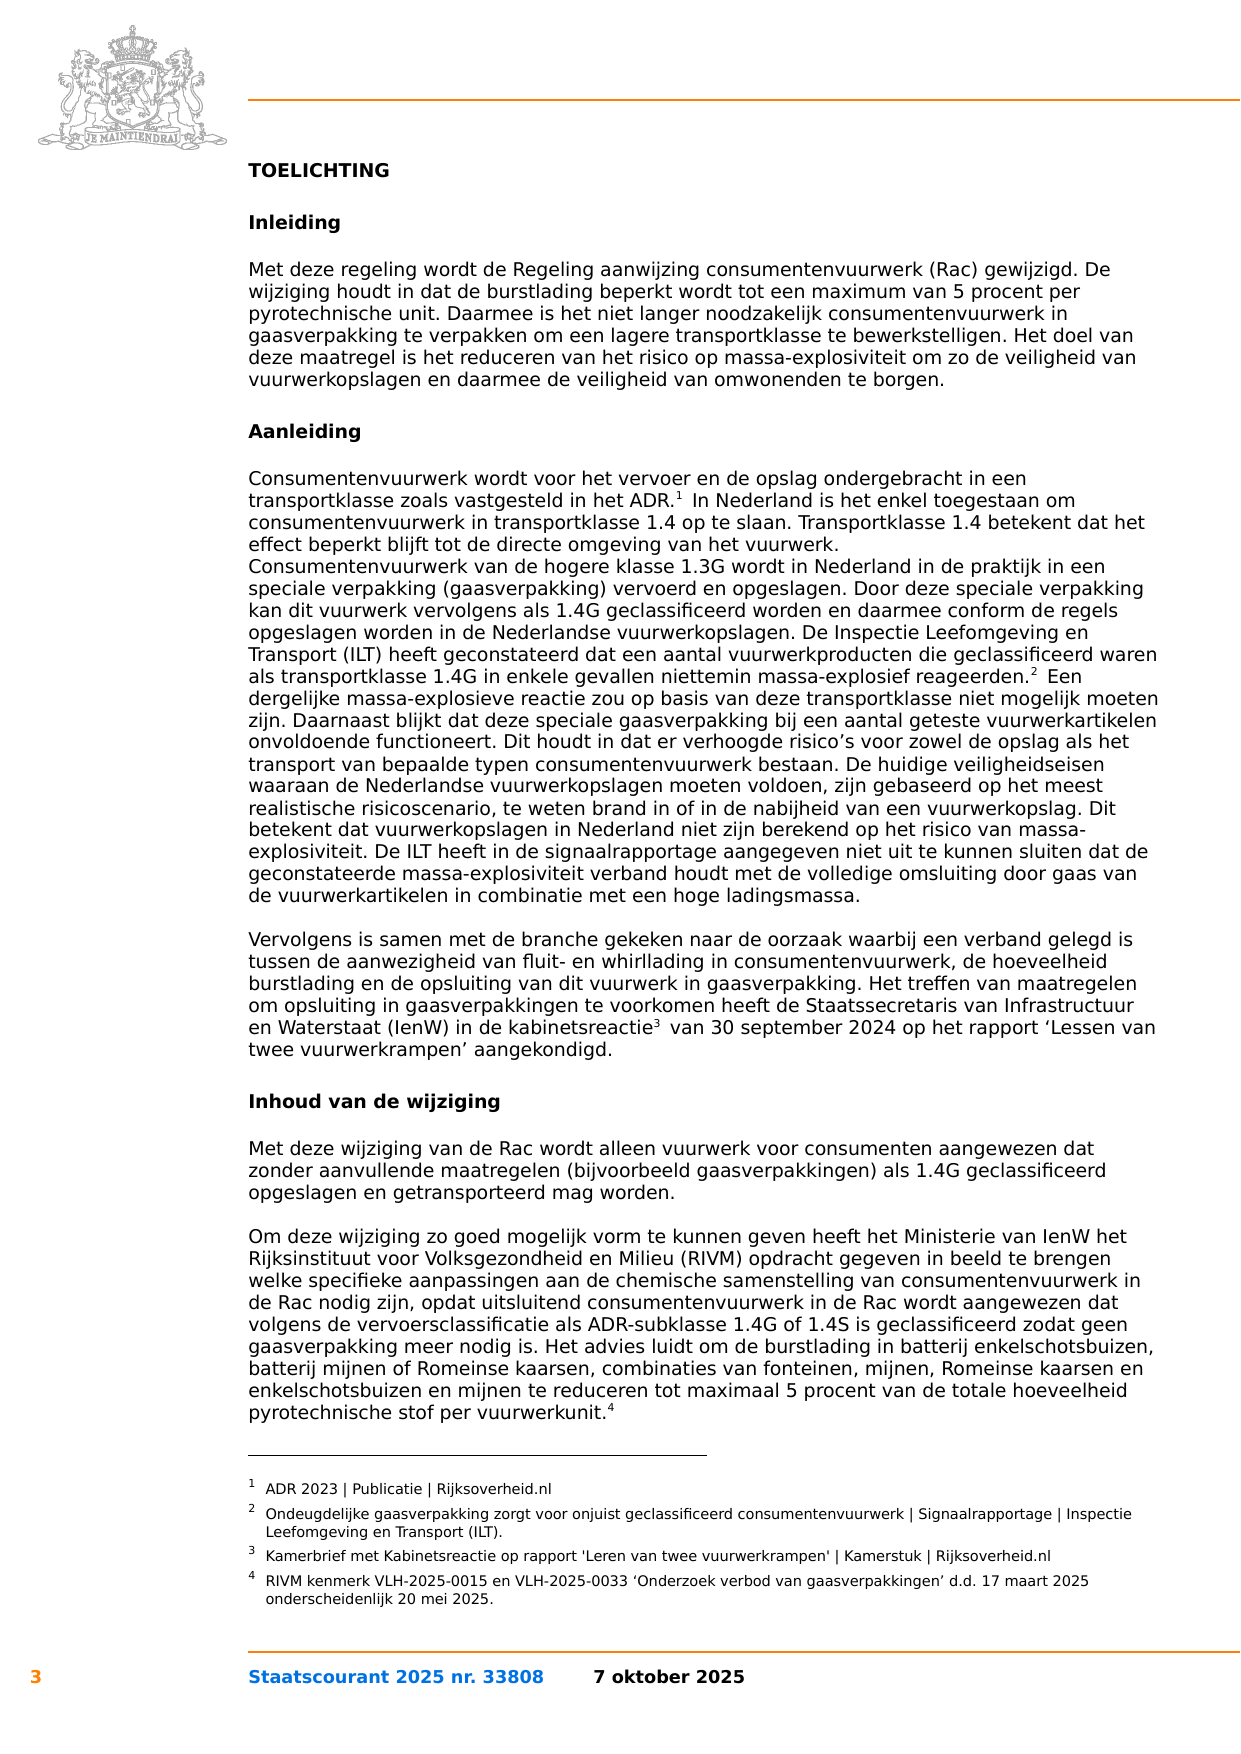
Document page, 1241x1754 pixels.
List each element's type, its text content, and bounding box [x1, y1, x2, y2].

subtitle Aanleiding [248, 421, 1163, 443]
text Vervolgens is samen met de branche gekeken naar de oorzaak waarbij een verband gelegd is tussen de aanwezigheid van fluit- en whirllading in consumentenvuurwerk, de hoeveelheid burstlading en de opsluiting van dit vuurwerk in gaasverpakking. Het treffen van maatregelen om opsluiting in gaasverpakkingen te voorkomen heeft de Staatssecretaris van Infrastructuur en Waterstaat (IenW) in de kabinetsreactie van 30 september 2024 op het rapport ‘Lessen van twee vuurwerkrampen’ aangekondigd. [248, 929, 1163, 1061]
subtitle Inhoud van de wijziging [248, 1091, 1163, 1113]
text ADR 2023 | Publicatie | Rijksoverheid.nl [248, 1477, 1163, 1499]
text Consumentenvuurwerk van de hogere klasse 1.3G wordt in Nederland in de praktijk in een speciale verpakking (gaasverpakking) vervoerd en opgeslagen. Door deze speciale verpakking kan dit vuurwerk vervolgens als 1.4G geclassificeerd worden en daarmee conform de regels opgeslagen worden in de Nederlandse vuurwerkopslagen. De Inspectie Leefomgeving en Transport (ILT) heeft geconstateerd dat een aantal vuurwerkproducten die geclassificeerd waren als transportklasse 1.4G in enkele gevallen niettemin massa-explosief reageerden. Een dergelijke massa-explosieve reactie zou op basis van deze transportklasse niet mogelijk moeten zijn. Daarnaast blijkt dat deze speciale gaasverpakking bij een aantal geteste vuurwerkartikelen onvoldoende functioneert. Dit houdt in dat er verhoogde risico’s voor zowel de opslag als het transport van bepaalde typen consumentenvuurwerk bestaan. De huidige veiligheidseisen waaraan de Nederlandse vuurwerkopslagen moeten voldoen, zijn gebaseerd op het meest realistische risicoscenario, te weten brand in of in de nabijheid van een vuurwerkopslag. Dit betekent dat vuurwerkopslagen in Nederland niet zijn berekend op het risico van massa-explosiviteit. De ILT heeft in de signaalrapportage aangegeven niet uit te kunnen sluiten dat de geconstateerde massa-explosiviteit verband houdt met de volledige omsluiting door gaas van de vuurwerkartikelen in combinatie met een hoge ladingsmassa. [248, 556, 1163, 907]
subtitle Inleiding [248, 212, 1163, 234]
text Om deze wijziging zo goed mogelijk vorm te kunnen geven heeft het Ministerie van IenW het Rijksinstituut voor Volksgezondheid en Milieu (RIVM) opdracht gegeven in beeld te brengen welke specifieke aanpassingen aan de chemische samenstelling van consumentenvuurwerk in de Rac nodig zijn, opdat uitsluitend consumentenvuurwerk in de Rac wordt aangewezen dat volgens de vervoersclassificatie als ADR-subklasse 1.4G of 1.4S is geclassificeerd zodat geen gaasverpakking meer nodig is. Het advies luidt om de burstlading in batterij enkelschotsbuizen, batterij mijnen of Romeinse kaarsen, combinaties van fonteinen, mijnen, Romeinse kaarsen en enkelschotsbuizen en mijnen te reduceren tot maximaal 5 procent van de totale hoeveelheid pyrotechnische stof per vuurwerkunit. [248, 1226, 1163, 1424]
text Met deze regeling wordt de Regeling aanwijzing consumentenvuurwerk (Rac) gewijzigd. De wijziging houdt in dat de burstlading beperkt wordt tot een maximum van 5 procent per pyrotechnische unit. Daarmee is het niet langer noodzakelijk consumentenvuurwerk in gaasverpakking te verpakken om een lagere transportklasse te bewerkstelligen. Het doel van deze maatregel is het reduceren van het risico op massa-explosiviteit om zo de veiligheid van vuurwerkopslagen en daarmee de veiligheid van omwonenden te borgen. [248, 259, 1163, 391]
subtitle TOELICHTING [248, 160, 1163, 182]
text Met deze wijziging van de Rac wordt alleen vuurwerk voor consumenten aangewezen dat zonder aanvullende maatregelen (bijvoorbeeld gaasverpakkingen) als 1.4G geclassificeerd opgeslagen en getransporteerd mag worden. [248, 1138, 1163, 1204]
text Kamerbrief met Kabinetsreactie op rapport 'Leren van twee vuurwerkrampen' | Kamerstuk | Rijksoverheid.nl [248, 1544, 1163, 1566]
text Ondeugdelijke gaasverpakking zorgt voor onjuist geclassificeerd consumentenvuurwerk | Signaalrapportage | Inspectie Leefomgeving en Transport (ILT). [248, 1502, 1163, 1541]
text RIVM kenmerk VLH-2025-0015 en VLH-2025-0033 ‘Onderzoek verbod van gaasverpakkingen’ d.d. 17 maart 2025 onderscheidenlijk 20 mei 2025. [248, 1569, 1163, 1608]
picture [38, 25, 227, 150]
text Consumentenvuurwerk wordt voor het vervoer en de opslag ondergebracht in een transportklasse zoals vastgesteld in het ADR. In Nederland is het enkel toegestaan om consumentenvuurwerk in transportklasse 1.4 op te slaan. Transportklasse 1.4 betekent dat het effect beperkt blijft tot de directe omgeving van het vuurwerk. [248, 468, 1163, 556]
